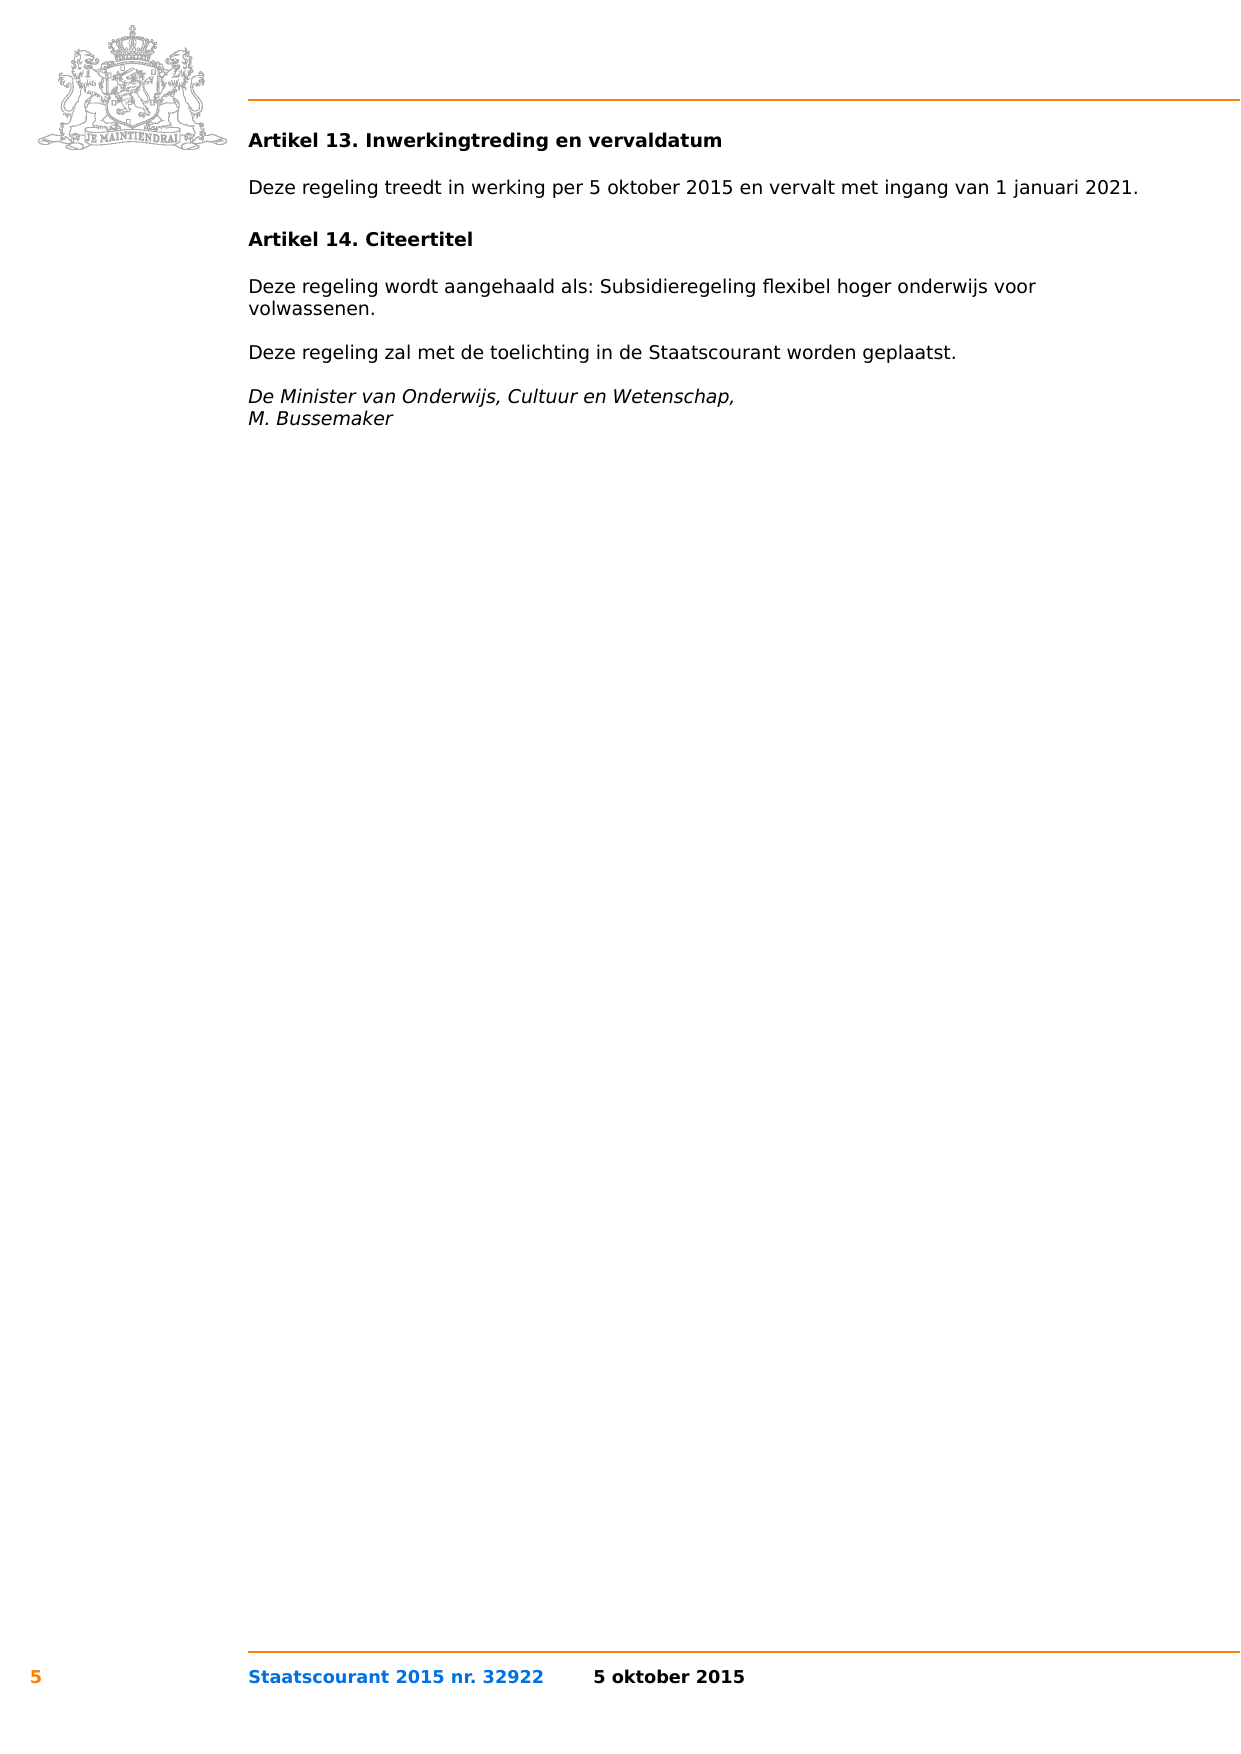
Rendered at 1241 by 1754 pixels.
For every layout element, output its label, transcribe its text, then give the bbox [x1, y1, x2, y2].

text Deze regeling zal met de toelichting in de Staatscourant worden geplaatst. [248, 342, 1163, 364]
text Deze regeling wordt aangehaald als: Subsidieregeling flexibel hoger onderwijs voor volwassenen. [248, 276, 1163, 320]
text Deze regeling treedt in werking per 5 oktober 2015 en vervalt met ingang van 1 januari 2021. [248, 177, 1163, 199]
text De Minister van Onderwijs, Cultuur en Wetenschap, M. Bussemaker [248, 386, 1163, 429]
picture [38, 25, 227, 150]
subtitle Artikel 13. Inwerkingtreding en vervaldatum [248, 130, 1163, 152]
subtitle Artikel 14. Citeertitel [248, 229, 1163, 251]
